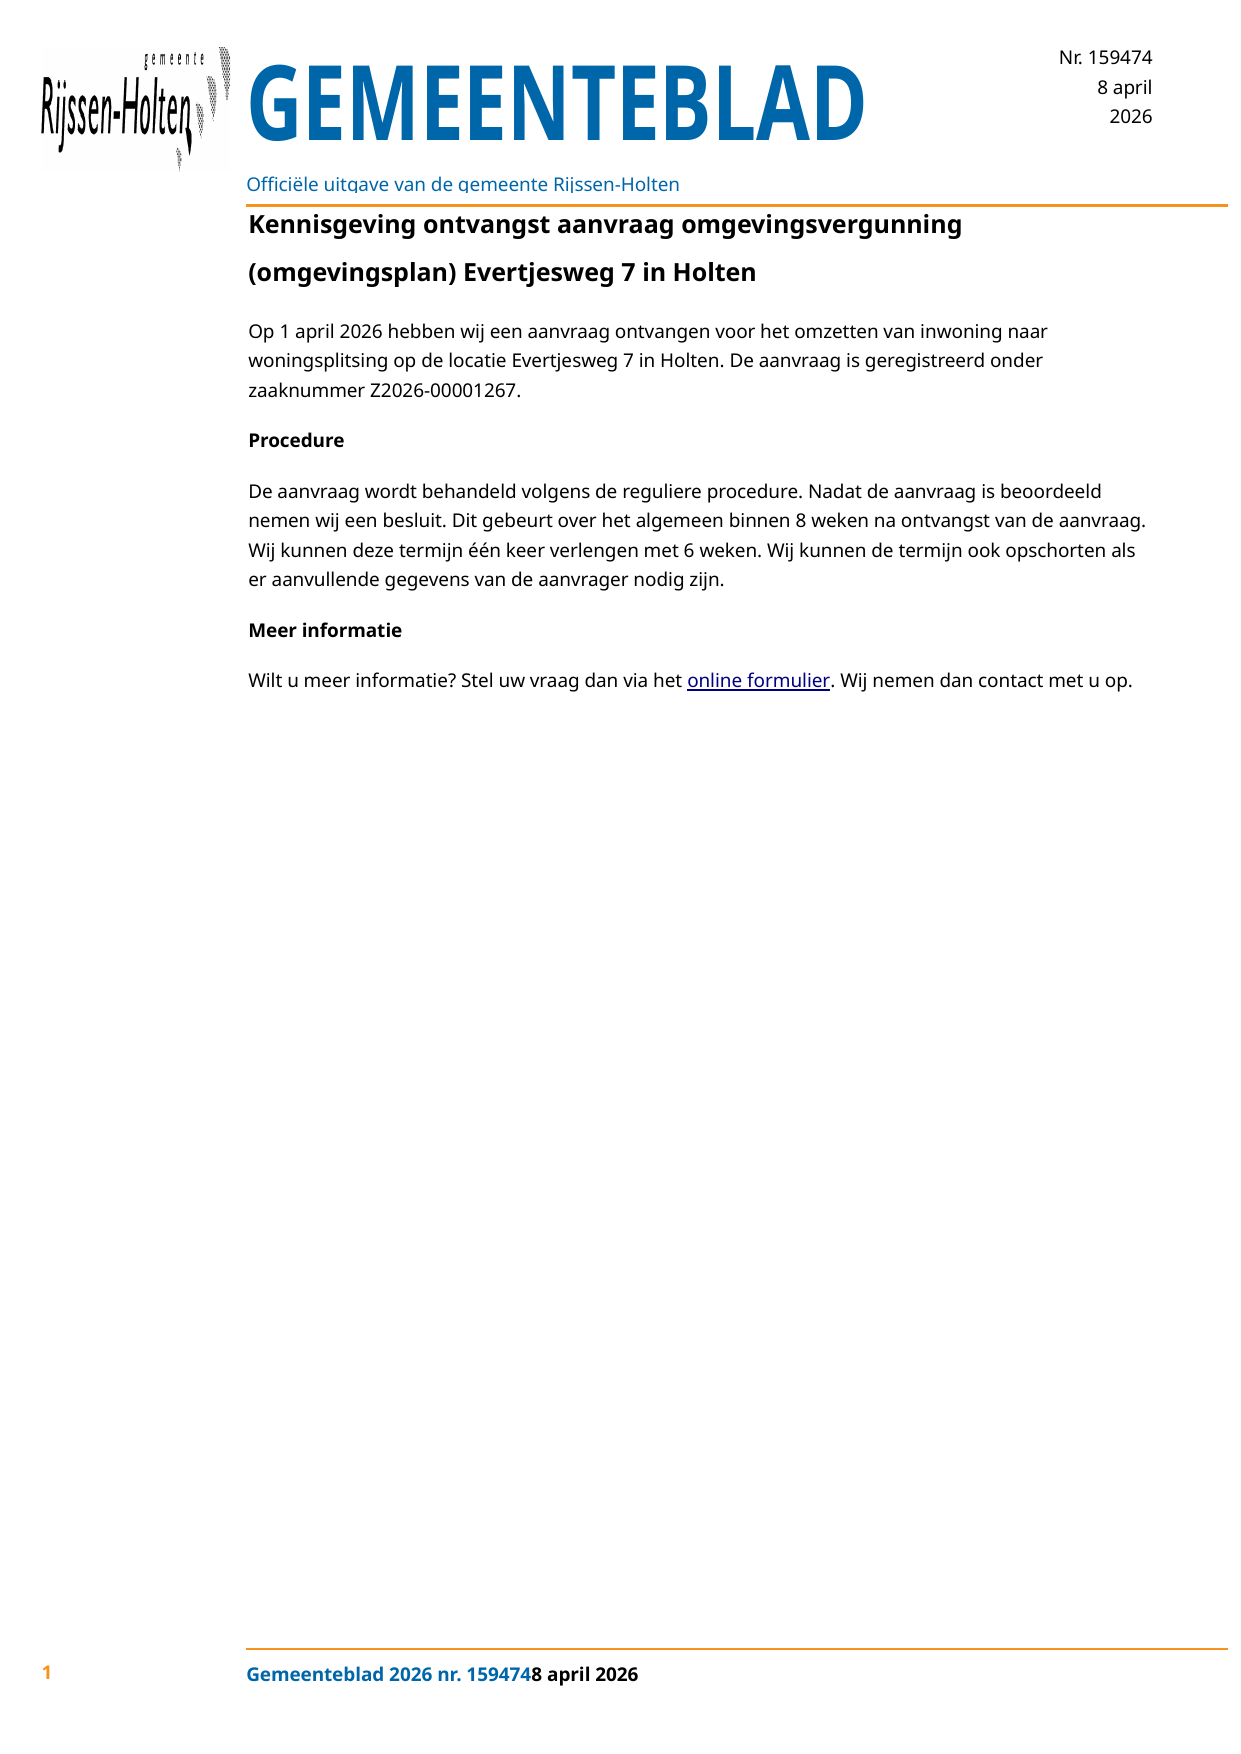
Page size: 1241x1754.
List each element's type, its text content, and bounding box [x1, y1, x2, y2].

picture [41, 47, 231, 172]
text Kennisgeving ontvangst aanvraag omgevingsvergunning (omgevingsplan) Evertjesweg 7 in Holten [248, 207, 1152, 288]
text Op 1 april 2026 hebben wij een aanvraag ontvangen voor het omzetten van inwoning naar woningsplitsing op de locatie Evertjesweg 7 in Holten. De aanvraag is geregistreerd onder zaaknummer Z2026-00001267. [248, 318, 1152, 403]
text De aanvraag wordt behandeld volgens de reguliere procedure. Nadat de aanvraag is beoordeeld nemen wij een besluit. Dit gebeurt over het algemeen binnen 8 weken na ontvangst van de aanvraag. Wij kunnen deze termijn één keer verlengen met 6 weken. Wij kunnen de termijn ook opschorten als er aanvullende gegevens van de aanvrager nodig zijn. [248, 478, 1152, 592]
text Wilt u meer informatie? Stel uw vraag dan via het online formulier. Wij nemen dan contact met u op. [248, 667, 1152, 693]
text Procedure [248, 427, 1152, 453]
text Meer informatie [248, 617, 1152, 643]
